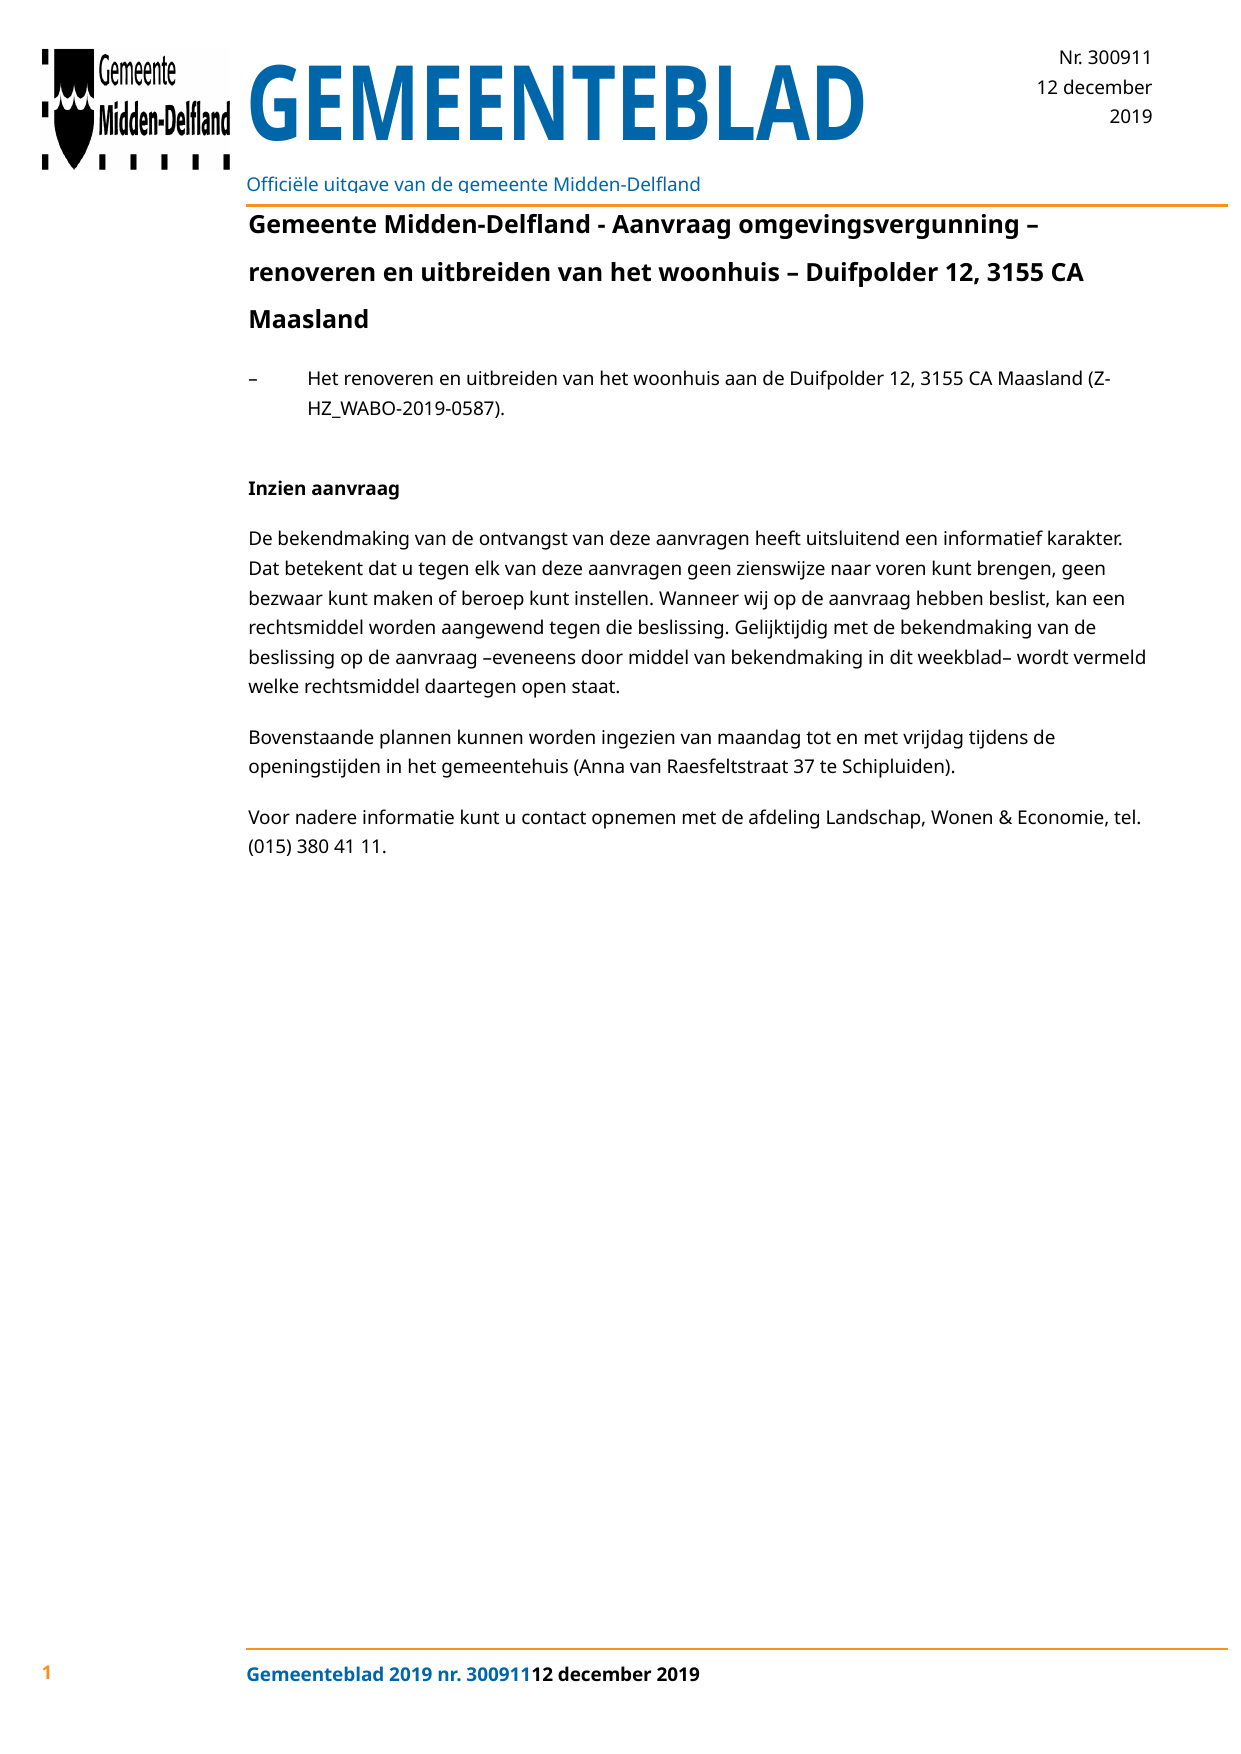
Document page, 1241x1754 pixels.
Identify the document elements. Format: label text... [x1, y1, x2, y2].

list Het renoveren en uitbreiden van het woonhuis aan de Duifpolder 12, 3155 CA Maasland (Z-HZ_WABO-2019-0587). [248, 366, 1152, 421]
text Bovenstaande plannen kunnen worden ingezien van maandag tot en met vrijdag tijdens de openingstijden in het gemeentehuis (Anna van Raesfeltstraat 37 te Schipluiden). [248, 724, 1152, 779]
picture [41, 47, 231, 172]
text De bekendmaking van de ontvangst van deze aanvragen heeft uitsluitend een informatief karakter. Dat betekent dat u tegen elk van deze aanvragen geen zienswijze naar voren kunt brengen, geen bezwaar kunt maken of beroep kunt instellen. Wanneer wij op de aanvraag hebben beslist, kan een rechtsmiddel worden aangewend tegen die beslissing. Gelijktijdig met de bekendmaking van de beslissing op de aanvraag –eveneens door middel van bekendmaking in dit weekblad– wordt vermeld welke rechtsmiddel daartegen open staat. [248, 526, 1152, 699]
text Voor nadere informatie kunt u contact opnemen met de afdeling Landschap, Wonen & Economie, tel. (015) 380 41 11. [248, 804, 1152, 859]
text Inzien aanvraag [248, 475, 1152, 501]
text Gemeente Midden-Delfland - Aanvraag omgevingsvergunning – renoveren en uitbreiden van het woonhuis – Duifpolder 12, 3155 CA Maasland [248, 207, 1152, 336]
